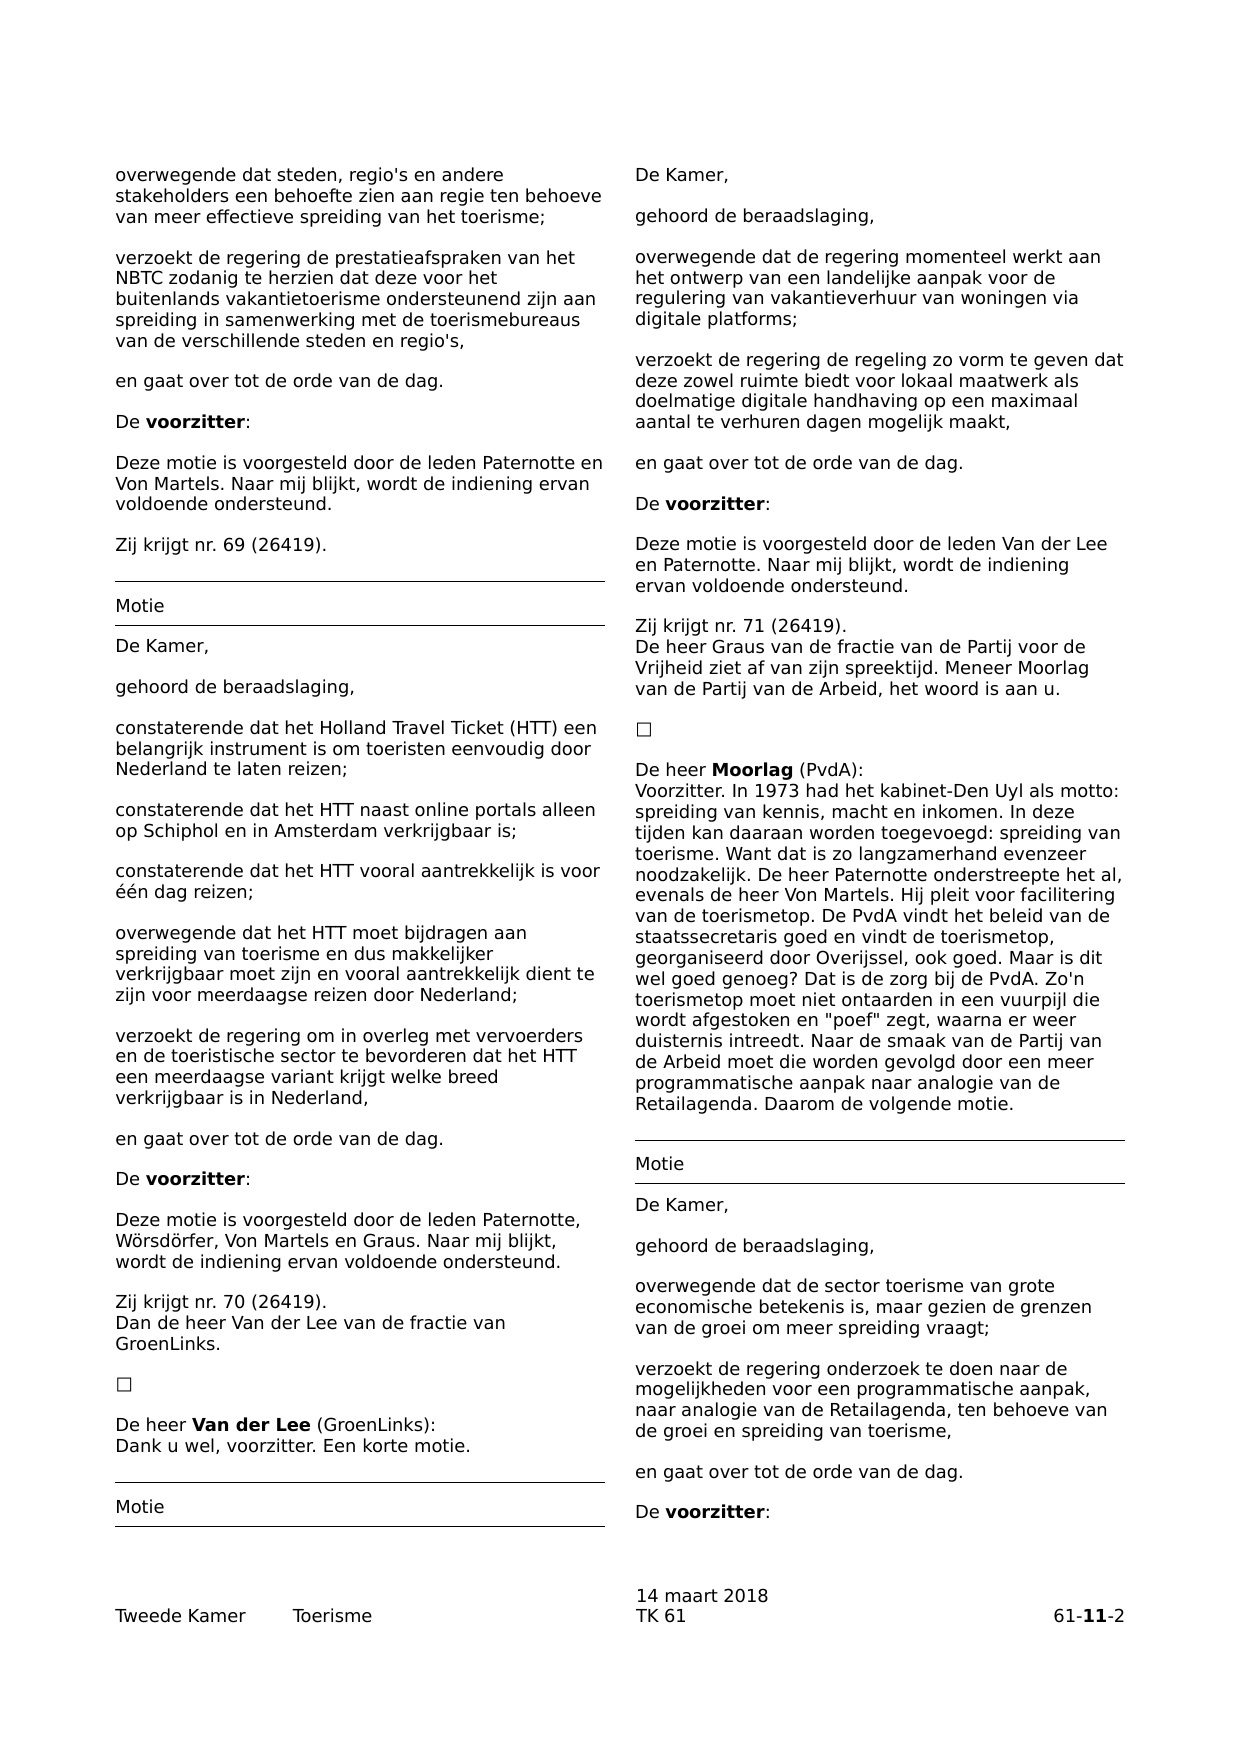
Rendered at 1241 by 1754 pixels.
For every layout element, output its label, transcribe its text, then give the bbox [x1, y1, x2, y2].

text en gaat over tot de orde van de dag. [635, 1461, 1125, 1482]
text De Kamer, [115, 636, 605, 657]
text en gaat over tot de orde van de dag. [635, 453, 1125, 473]
text en gaat over tot de orde van de dag. [115, 1128, 605, 1149]
text gehoord de beraadslaging, [115, 677, 605, 698]
text De voorzitter: [635, 1502, 1125, 1523]
text De Kamer, [635, 165, 1125, 186]
text Dank u wel, voorzitter. Een korte motie. [115, 1436, 605, 1457]
text overwegende dat de sector toerisme van grote economische betekenis is, maar gezien de grenzen van de groei om meer spreiding vraagt; [635, 1276, 1125, 1338]
text De voorzitter: [115, 1169, 605, 1190]
text Voorzitter. In 1973 had het kabinet-Den Uyl als motto: spreiding van kennis, macht en inkomen. In deze tijden kan daaraan worden toegevoegd: spreiding van toerisme. Want dat is zo langzamerhand evenzeer noodzakelijk. De heer Paternotte onderstreepte het al, evenals de heer Von Martels. Hij pleit voor facilitering van de toerismetop. De PvdA vindt het beleid van de staatssecretaris goed en vindt de toerismetop, georganiseerd door Overijssel, ook goed. Maar is dit wel goed genoeg? Dat is de zorg bij de PvdA. Zo'n toerismetop moet niet ontaarden in een vuurpijl die wordt afgestoken en "poef" zegt, waarna er weer duisternis intreedt. Naar de smaak van de Partij van de Arbeid moet die worden gevolgd door een meer programmatische aanpak naar analogie van de Retailagenda. Daarom de volgende motie. [635, 781, 1125, 1114]
text ⬜ [115, 1374, 605, 1395]
text gehoord de beraadslaging, [635, 1236, 1125, 1256]
text verzoekt de regering om in overleg met vervoerders en de toeristische sector te bevorderen dat het HTT een meerdaagse variant krijgt welke breed verkrijgbaar is in Nederland, [115, 1026, 605, 1108]
text Zij krijgt nr. 71 (26419). [635, 616, 1125, 637]
text verzoekt de regering de regeling zo vorm te geven dat deze zowel ruimte biedt voor lokaal maatwerk als doelmatige digitale handhaving op een maximaal aantal te verhuren dagen mogelijk maakt, [635, 350, 1125, 433]
text verzoekt de regering de prestatieafspraken van het NBTC zodanig te herzien dat deze voor het buitenlands vakantietoerisme ondersteunend zijn aan spreiding in samenwerking met de toerismebureaus van de verschillende steden en regio's, [115, 247, 605, 351]
text Deze motie is voorgesteld door de leden Paternotte en Von Martels. Naar mij blijkt, wordt de indiening ervan voldoende ondersteund. [115, 453, 605, 515]
text constaterende dat het HTT naast online portals alleen op Schiphol en in Amsterdam verkrijgbaar is; [115, 800, 605, 841]
text De voorzitter: [115, 412, 605, 433]
text De Kamer, [635, 1195, 1125, 1216]
text De heer Van der Lee (GroenLinks): [115, 1415, 605, 1436]
text Deze motie is voorgesteld door de leden Van der Lee en Paternotte. Naar mij blijkt, wordt de indiening ervan voldoende ondersteund. [635, 534, 1125, 596]
text verzoekt de regering onderzoek te doen naar de mogelijkheden voor een programmatische aanpak, naar analogie van de Retailagenda, ten behoeve van de groei en spreiding van toerisme, [635, 1358, 1125, 1441]
text Zij krijgt nr. 69 (26419). [115, 535, 605, 556]
text Motie [115, 1497, 605, 1517]
text constaterende dat het HTT vooral aantrekkelijk is voor één dag reizen; [115, 861, 605, 903]
text gehoord de beraadslaging, [635, 206, 1125, 227]
text De heer Graus van de fractie van de Partij voor de Vrijheid ziet af van zijn spreektijd. Meneer Moorlag van de Partij van de Arbeid, het woord is aan u. [635, 637, 1125, 699]
text overwegende dat steden, regio's en andere stakeholders een behoefte zien aan regie ten behoeve van meer effectieve spreiding van het toerisme; [115, 165, 605, 227]
text Dan de heer Van der Lee van de fractie van GroenLinks. [115, 1313, 605, 1354]
text ⬜ [635, 719, 1125, 740]
text overwegende dat het HTT moet bijdragen aan spreiding van toerisme en dus makkelijker verkrijgbaar moet zijn en vooral aantrekkelijk dient te zijn voor meerdaagse reizen door Nederland; [115, 923, 605, 1006]
text en gaat over tot de orde van de dag. [115, 371, 605, 392]
text Motie [635, 1154, 1125, 1175]
text overwegende dat de regering momenteel werkt aan het ontwerp van een landelijke aanpak voor de regulering van vakantieverhuur van woningen via digitale platforms; [635, 247, 1125, 330]
text De voorzitter: [635, 493, 1125, 514]
text De heer Moorlag (PvdA): [635, 760, 1125, 781]
text Deze motie is voorgesteld door de leden Paternotte, Wörsdörfer, Von Martels en Graus. Naar mij blijkt, wordt de indiening ervan voldoende ondersteund. [115, 1210, 605, 1272]
text Zij krijgt nr. 70 (26419). [115, 1292, 605, 1313]
text constaterende dat het Holland Travel Ticket (HTT) een belangrijk instrument is om toeristen eenvoudig door Nederland te laten reizen; [115, 718, 605, 780]
text Motie [115, 595, 605, 616]
